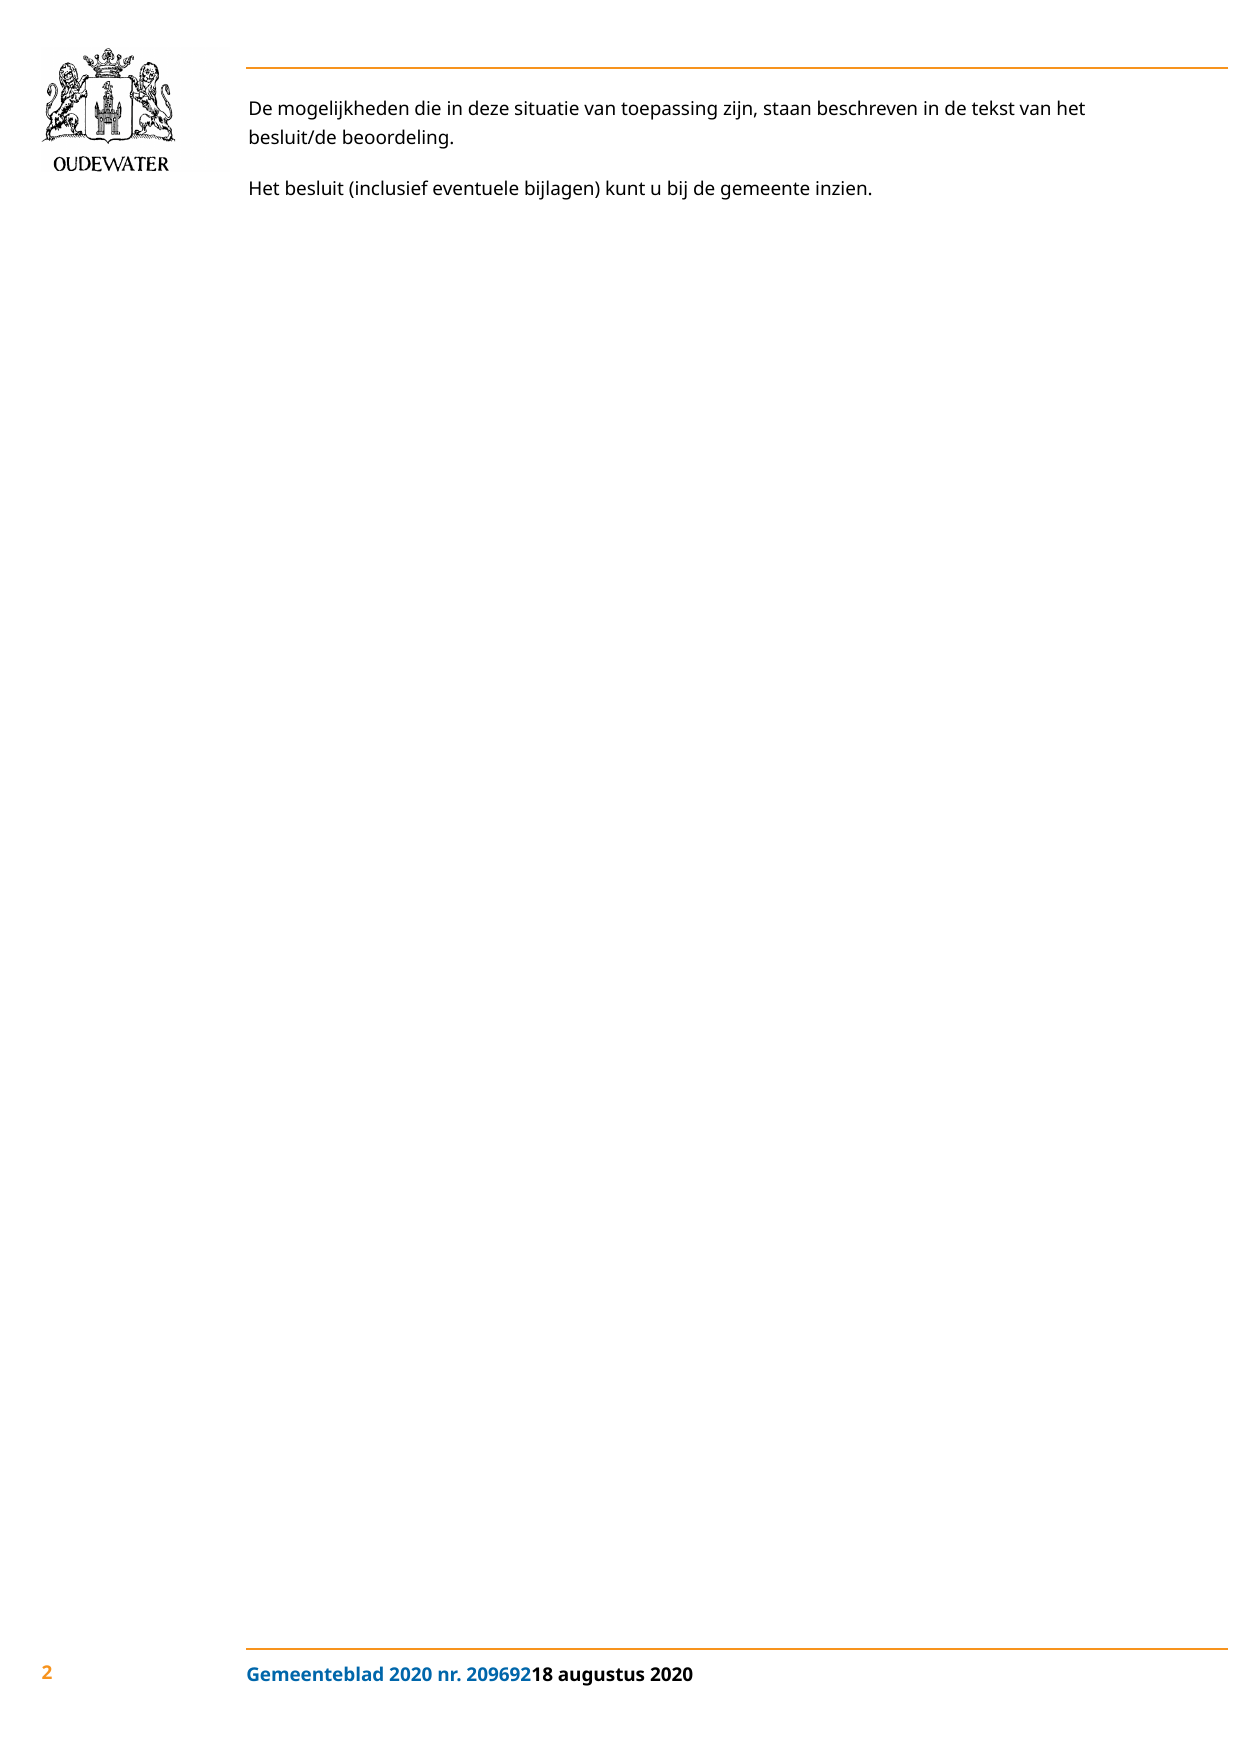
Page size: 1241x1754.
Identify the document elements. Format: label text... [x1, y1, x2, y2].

text Het besluit (inclusief eventuele bijlagen) kunt u bij de gemeente inzien. [248, 175, 1152, 201]
picture [41, 47, 231, 172]
text De mogelijkheden die in deze situatie van toepassing zijn, staan beschreven in de tekst van het besluit/de beoordeling. [248, 95, 1152, 150]
